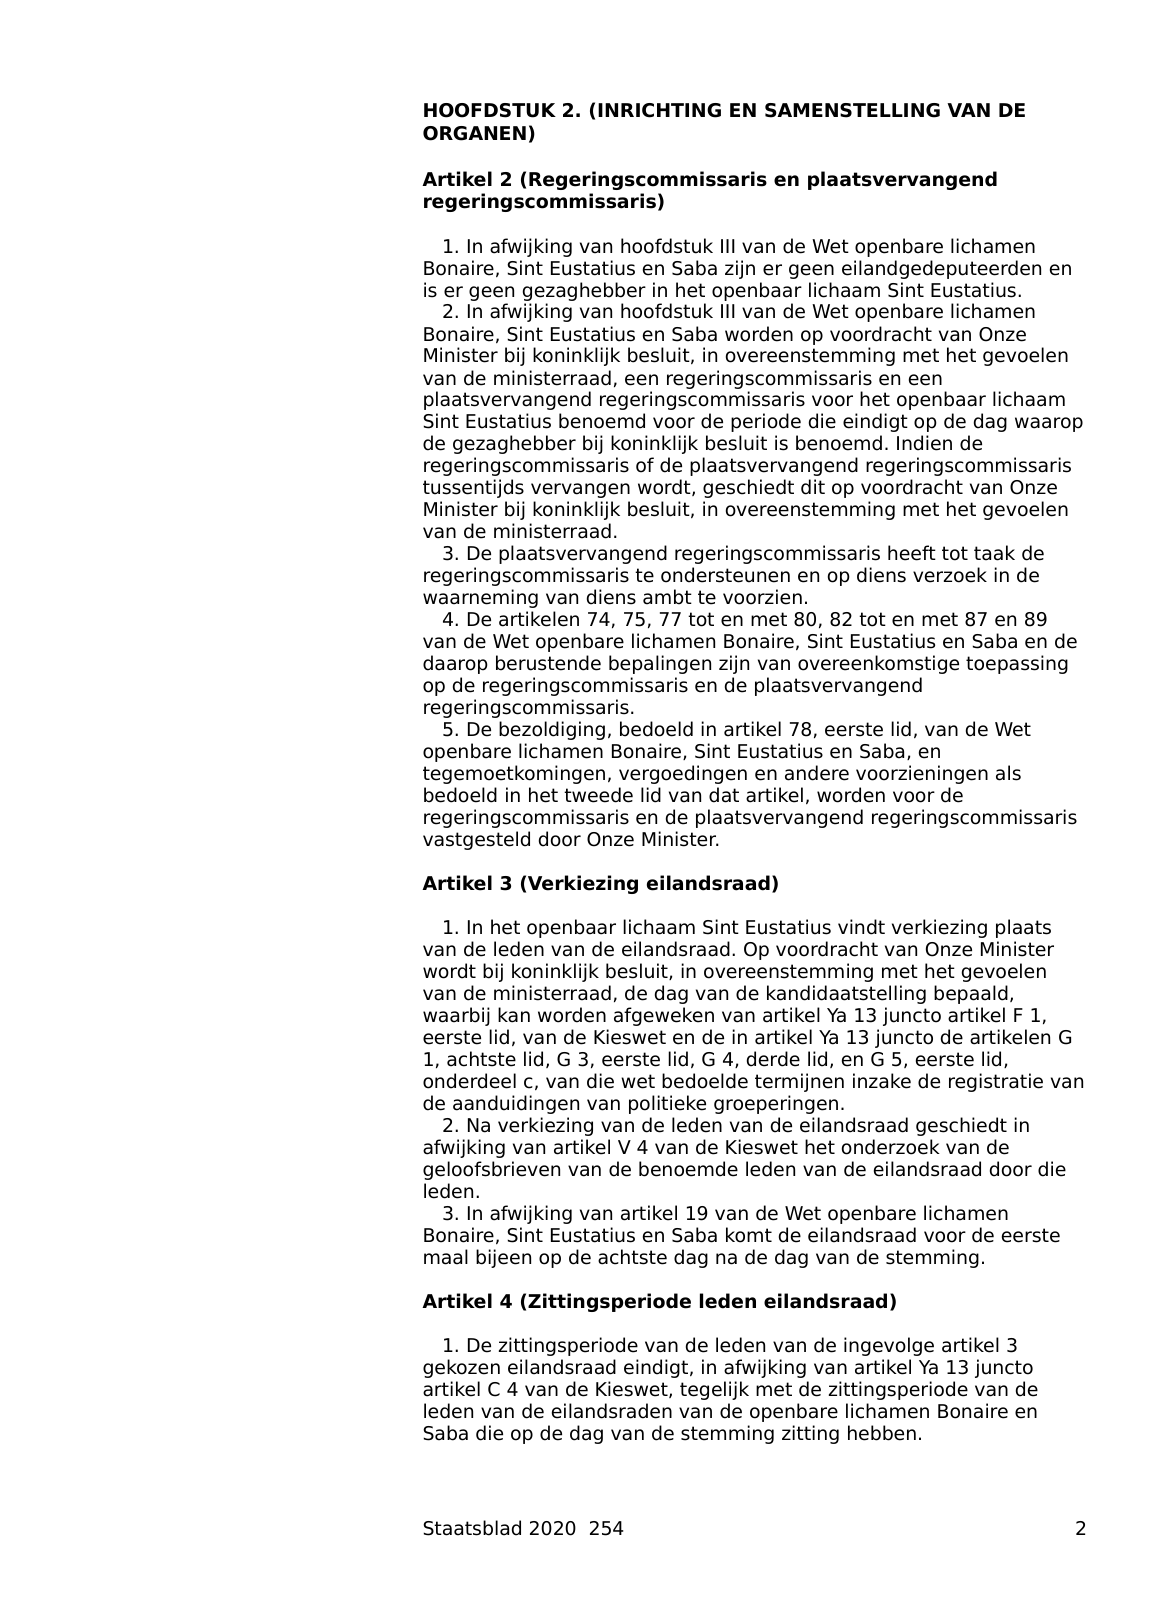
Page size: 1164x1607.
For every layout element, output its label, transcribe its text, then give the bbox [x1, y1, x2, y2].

text 3. De plaatsvervangend regeringscommissaris heeft tot taak de regeringscommissaris te ondersteunen en op diens verzoek in de waarneming van diens ambt te voorzien. [422, 543, 1087, 609]
text 2. In afwijking van hoofdstuk III van de Wet openbare lichamen Bonaire, Sint Eustatius en Saba worden op voordracht van Onze Minister bij koninklijk besluit, in overeenstemming met het gevoelen van de ministerraad, een regeringscommissaris en een plaatsvervangend regeringscommissaris voor het openbaar lichaam Sint Eustatius benoemd voor de periode die eindigt op de dag waarop de gezaghebber bij koninklijk besluit is benoemd. Indien de regeringscommissaris of de plaatsvervangend regeringscommissaris tussentijds vervangen wordt, geschiedt dit op voordracht van Onze Minister bij koninklijk besluit, in overeenstemming met het gevoelen van de ministerraad. [422, 301, 1087, 543]
text 5. De bezoldiging, bedoeld in artikel 78, eerste lid, van de Wet openbare lichamen Bonaire, Sint Eustatius en Saba, en tegemoetkomingen, vergoedingen en andere voorzieningen als bedoeld in het tweede lid van dat artikel, worden voor de regeringscommissaris en de plaatsvervangend regeringscommissaris vastgesteld door Onze Minister. [422, 719, 1087, 851]
subtitle Artikel 3 (Verkiezing eilandsraad) [422, 873, 1087, 895]
text 1. In afwijking van hoofdstuk III van de Wet openbare lichamen Bonaire, Sint Eustatius en Saba zijn er geen eilandgedeputeerden en is er geen gezaghebber in het openbaar lichaam Sint Eustatius. [422, 236, 1087, 301]
text 1. De zittingsperiode van de leden van de ingevolge artikel 3 gekozen eilandsraad eindigt, in afwijking van artikel Ya 13 juncto artikel C 4 van de Kieswet, tegelijk met de zittingsperiode van de leden van de eilandsraden van de openbare lichamen Bonaire en Saba die op de dag van de stemming zitting hebben. [422, 1335, 1087, 1445]
subtitle HOOFDSTUK 2. (INRICHTING EN SAMENSTELLING VAN DE ORGANEN) [422, 100, 1087, 144]
subtitle Artikel 4 (Zittingsperiode leden eilandsraad) [422, 1291, 1087, 1313]
text 4. De artikelen 74, 75, 77 tot en met 80, 82 tot en met 87 en 89 van de Wet openbare lichamen Bonaire, Sint Eustatius en Saba en de daarop berustende bepalingen zijn van overeenkomstige toepassing op de regeringscommissaris en de plaatsvervangend regeringscommissaris. [422, 609, 1087, 719]
text 1. In het openbaar lichaam Sint Eustatius vindt verkiezing plaats van de leden van de eilandsraad. Op voordracht van Onze Minister wordt bij koninklijk besluit, in overeenstemming met het gevoelen van de ministerraad, de dag van de kandidaatstelling bepaald, waarbij kan worden afgeweken van artikel Ya 13 juncto artikel F 1, eerste lid, van de Kieswet en de in artikel Ya 13 juncto de artikelen G 1, achtste lid, G 3, eerste lid, G 4, derde lid, en G 5, eerste lid, onderdeel c, van die wet bedoelde termijnen inzake de registratie van de aanduidingen van politieke groeperingen. [422, 917, 1087, 1115]
subtitle Artikel 2 (Regeringscommissaris en plaatsvervangend regeringscommissaris) [422, 169, 1087, 213]
text 2. Na verkiezing van de leden van de eilandsraad geschiedt in afwijking van artikel V 4 van de Kieswet het onderzoek van de geloofsbrieven van de benoemde leden van de eilandsraad door die leden. [422, 1115, 1087, 1203]
text 3. In afwijking van artikel 19 van de Wet openbare lichamen Bonaire, Sint Eustatius en Saba komt de eilandsraad voor de eerste maal bijeen op de achtste dag na de dag van de stemming. [422, 1203, 1087, 1269]
